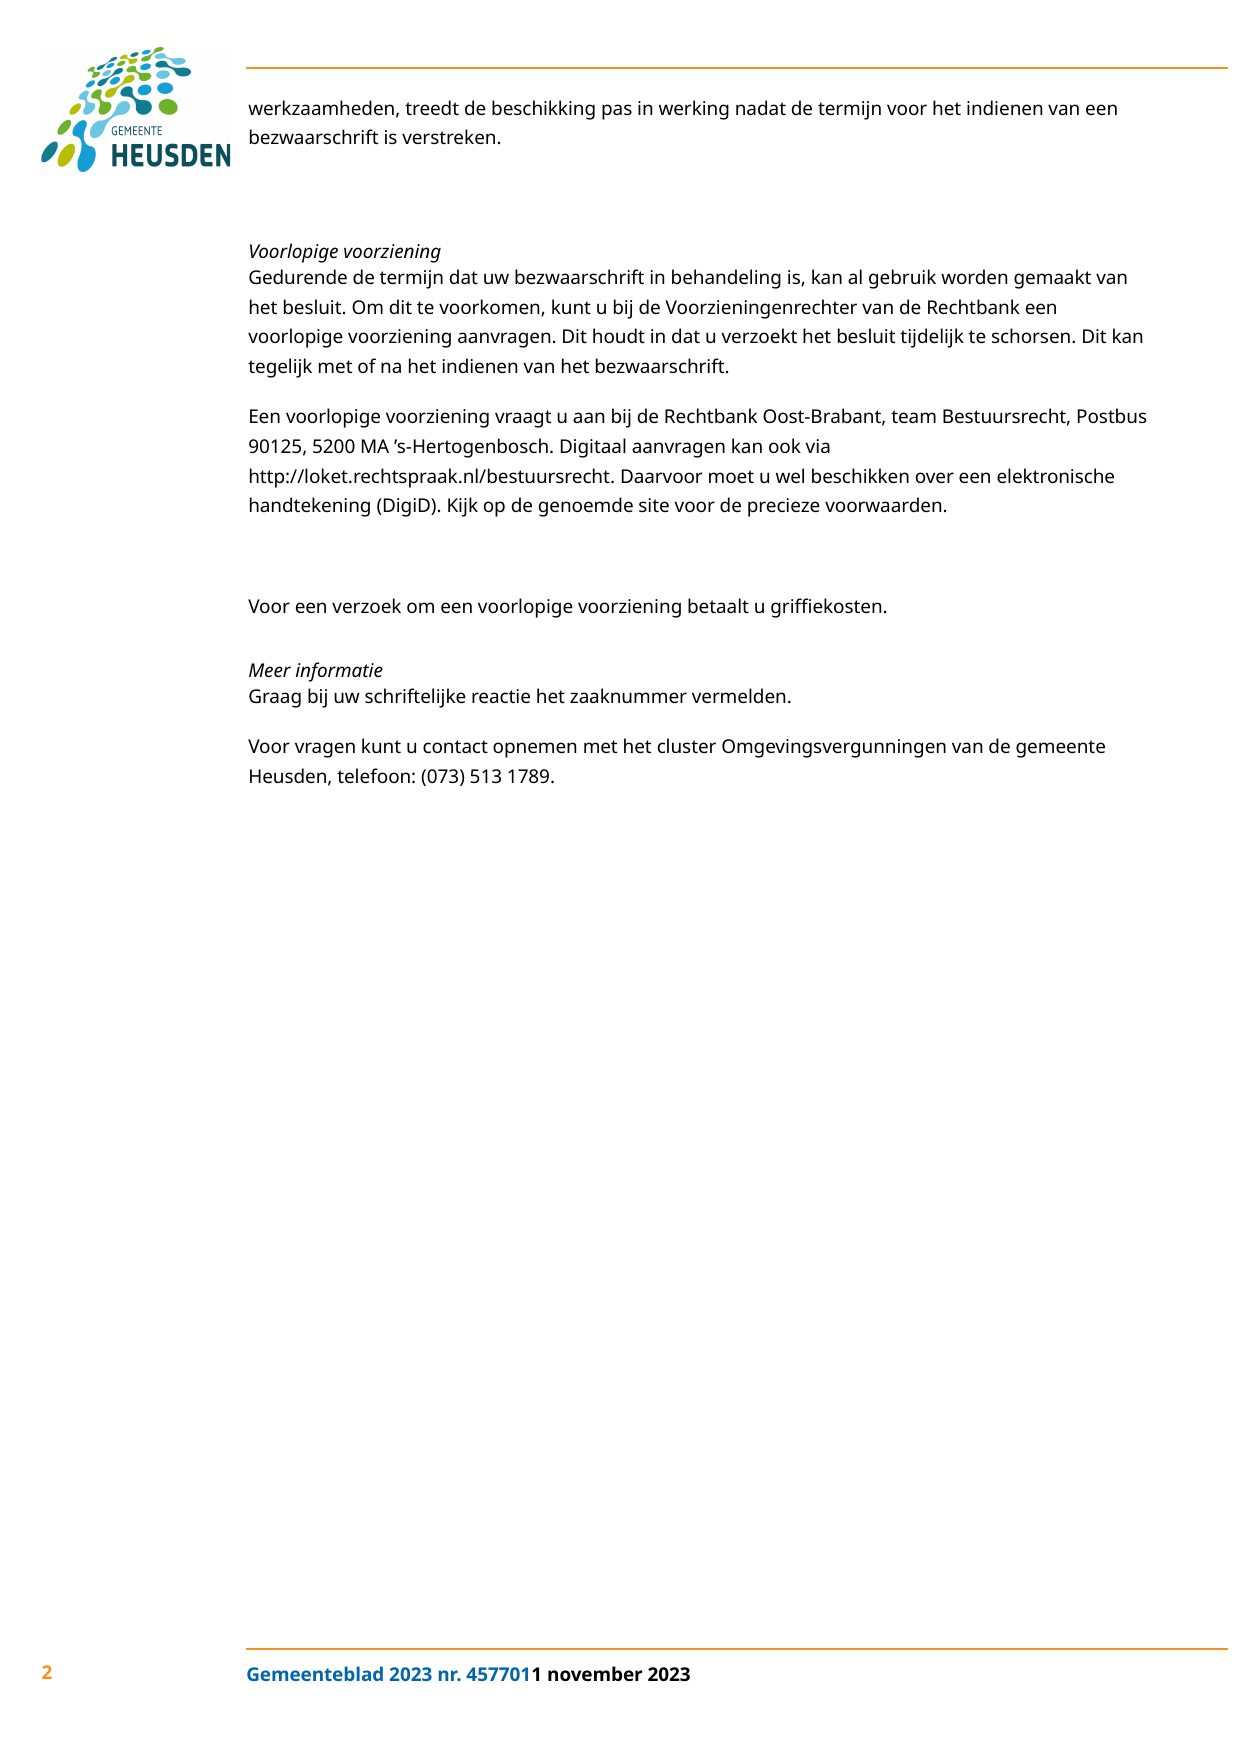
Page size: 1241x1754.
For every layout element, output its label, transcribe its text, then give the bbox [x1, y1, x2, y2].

text Voor vragen kunt u contact opnemen met het cluster Omgevingsvergunningen van de gemeente Heusden, telefoon: (073) 513 1789. [248, 733, 1152, 789]
text Graag bij uw schriftelijke reactie het zaaknummer vermelden. [248, 683, 1152, 709]
text Een voorlopige voorziening vraagt u aan bij de Rechtbank Oost-Brabant, team Bestuursrecht, Postbus 90125, 5200 MA ’s-Hertogenbosch. Digitaal aanvragen kan ook via http://loket.rechtspraak.nl/bestuursrecht. Daarvoor moet u wel beschikken over een elektronische handtekening (DigiD). Kijk op de genoemde site voor de precieze voorwaarden. [248, 404, 1152, 518]
picture [41, 47, 231, 172]
text Voor een verzoek om een voorlopige voorziening betaalt u griffiekosten. [248, 593, 1152, 619]
text Meer informatie [248, 657, 1152, 683]
text Voorlopige voorziening [248, 239, 1152, 264]
text Gedurende de termijn dat uw bezwaarschrift in behandeling is, kan al gebruik worden gemaakt van het besluit. Om dit te voorkomen, kunt u bij de Voorzieningenrechter van de Rechtbank een voorlopige voorziening aanvragen. Dit houdt in dat u verzoekt het besluit tijdelijk te schorsen. Dit kan tegelijk met of na het indienen van het bezwaarschrift. [248, 264, 1152, 379]
text werkzaamheden, treedt de beschikking pas in werking nadat de termijn voor het indienen van een bezwaarschrift is verstreken. [248, 95, 1152, 150]
